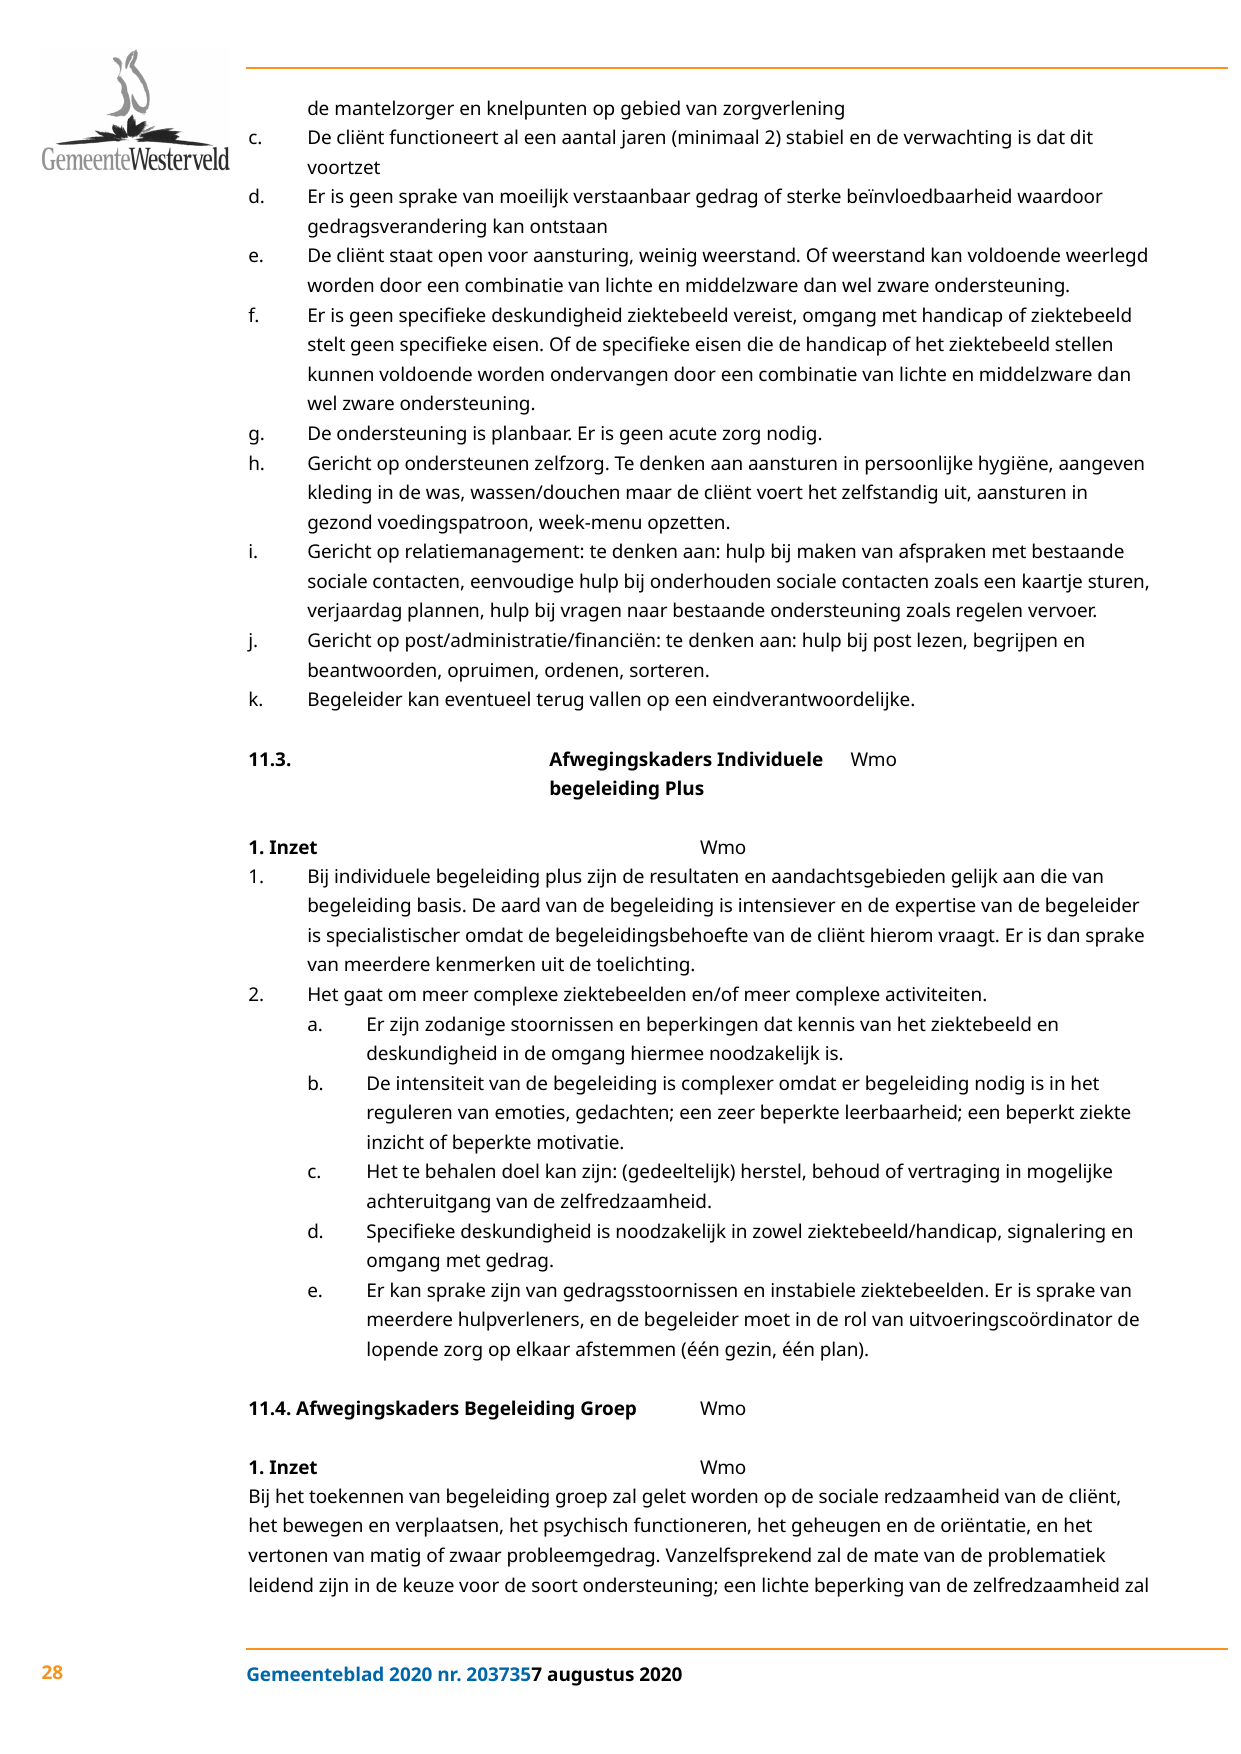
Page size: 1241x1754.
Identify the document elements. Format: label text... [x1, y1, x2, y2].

table_header 1. Inzet [248, 834, 700, 860]
table_header 11.4. Afwegingskaders Begeleiding Groep [248, 1396, 700, 1421]
list Gericht op relatiemanagement: te denken aan: hulp bij maken van afspraken met bestaande sociale contacten, eenvoudige hulp bij onderhouden sociale contacten zoals een kaartje sturen, verjaardag plannen, hulp bij vragen naar bestaande ondersteuning zoals regelen vervoer. [248, 538, 1152, 623]
list Er is geen specifieke deskundigheid ziektebeeld vereist, omgang met handicap of ziektebeeld stelt geen specifieke eisen. Of de specifieke eisen die de handicap of het ziektebeeld stellen kunnen voldoende worden ondervangen door een combinatie van lichte en middelzware dan wel zware ondersteuning. [248, 302, 1152, 416]
list De cliënt functioneert al een aantal jaren (minimaal 2) stabiel en de verwachting is dat dit voortzet [248, 124, 1152, 180]
list De cliënt staat open voor aansturing, weinig weerstand. Of weerstand kan voldoende weerlegd worden door een combinatie van lichte en middelzware dan wel zware ondersteuning. [248, 243, 1152, 298]
list de mantelzorger en knelpunten op gebied van zorgverlening [248, 95, 1152, 121]
list Bij individuele begeleiding plus zijn de resultaten en aandachtsgebieden gelijk aan die van begeleiding basis. De aard van de begeleiding is intensiever en de expertise van de begeleider is specialistischer omdat de begeleidingsbehoefte van de cliënt hierom vraagt. Er is dan sprake van meerdere kenmerken uit de toelichting. [248, 863, 1152, 977]
list De intensiteit van de begeleiding is complexer omdat er begeleiding nodig is in het reguleren van emoties, gedachten; een zeer beperkte leerbaarheid; een beperkt ziekte inzicht of beperkte motivatie. [307, 1070, 1152, 1155]
table_header Afwegingskaders Individuele begeleiding Plus [549, 746, 850, 801]
text Bij het toekennen van begeleiding groep zal gelet worden op de sociale redzaamheid van de cliënt, het bewegen en verplaatsen, het psychisch functioneren, het geheugen en de oriëntatie, en het vertonen van matig of zwaar probleemgedrag. Vanzelfsprekend zal de mate van de problematiek leidend zijn in de keuze voor de soort ondersteuning; een lichte beperking van de zelfredzaamheid zal [248, 1483, 1152, 1598]
list Het gaat om meer complexe ziektebeelden en/of meer complexe activiteiten. [248, 981, 1152, 1007]
list Gericht op post/administratie/financiën: te denken aan: hulp bij post lezen, begrijpen en beantwoorden, opruimen, ordenen, sorteren. [248, 627, 1152, 683]
table_header Wmo [700, 834, 1152, 860]
list Er zijn zodanige stoornissen en beperkingen dat kennis van het ziektebeeld en deskundigheid in de omgang hiermee noodzakelijk is. [307, 1011, 1152, 1066]
list De ondersteuning is planbaar. Er is geen acute zorg nodig. [248, 420, 1152, 446]
list Begeleider kan eventueel terug vallen op een eindverantwoordelijke. [248, 686, 1152, 712]
table_header Wmo [700, 1454, 1152, 1480]
table_header 1. Inzet [248, 1454, 700, 1480]
picture [41, 47, 231, 172]
table_header Wmo [700, 1396, 1152, 1421]
list Er is geen sprake van moeilijk verstaanbaar gedrag of sterke beïnvloedbaarheid waardoor gedragsverandering kan ontstaan [248, 183, 1152, 239]
table_header Wmo [850, 746, 1152, 801]
list Er kan sprake zijn van gedragsstoornissen en instabiele ziektebeelden. Er is sprake van meerdere hulpverleners, en de begeleider moet in de rol van uitvoeringscoördinator de lopende zorg op elkaar afstemmen (één gezin, één plan). [307, 1277, 1152, 1362]
list Gericht op ondersteunen zelfzorg. Te denken aan aansturen in persoonlijke hygiëne, aangeven kleding in de was, wassen/douchen maar de cliënt voert het zelfstandig uit, aansturen in gezond voedingspatroon, week-menu opzetten. [248, 450, 1152, 535]
table_header 11.3. [248, 746, 549, 801]
list Het te behalen doel kan zijn: (gedeeltelijk) herstel, behoud of vertraging in mogelijke achteruitgang van de zelfredzaamheid. [307, 1159, 1152, 1214]
list Specifieke deskundigheid is noodzakelijk in zowel ziektebeeld/handicap, signalering en omgang met gedrag. [307, 1218, 1152, 1273]
